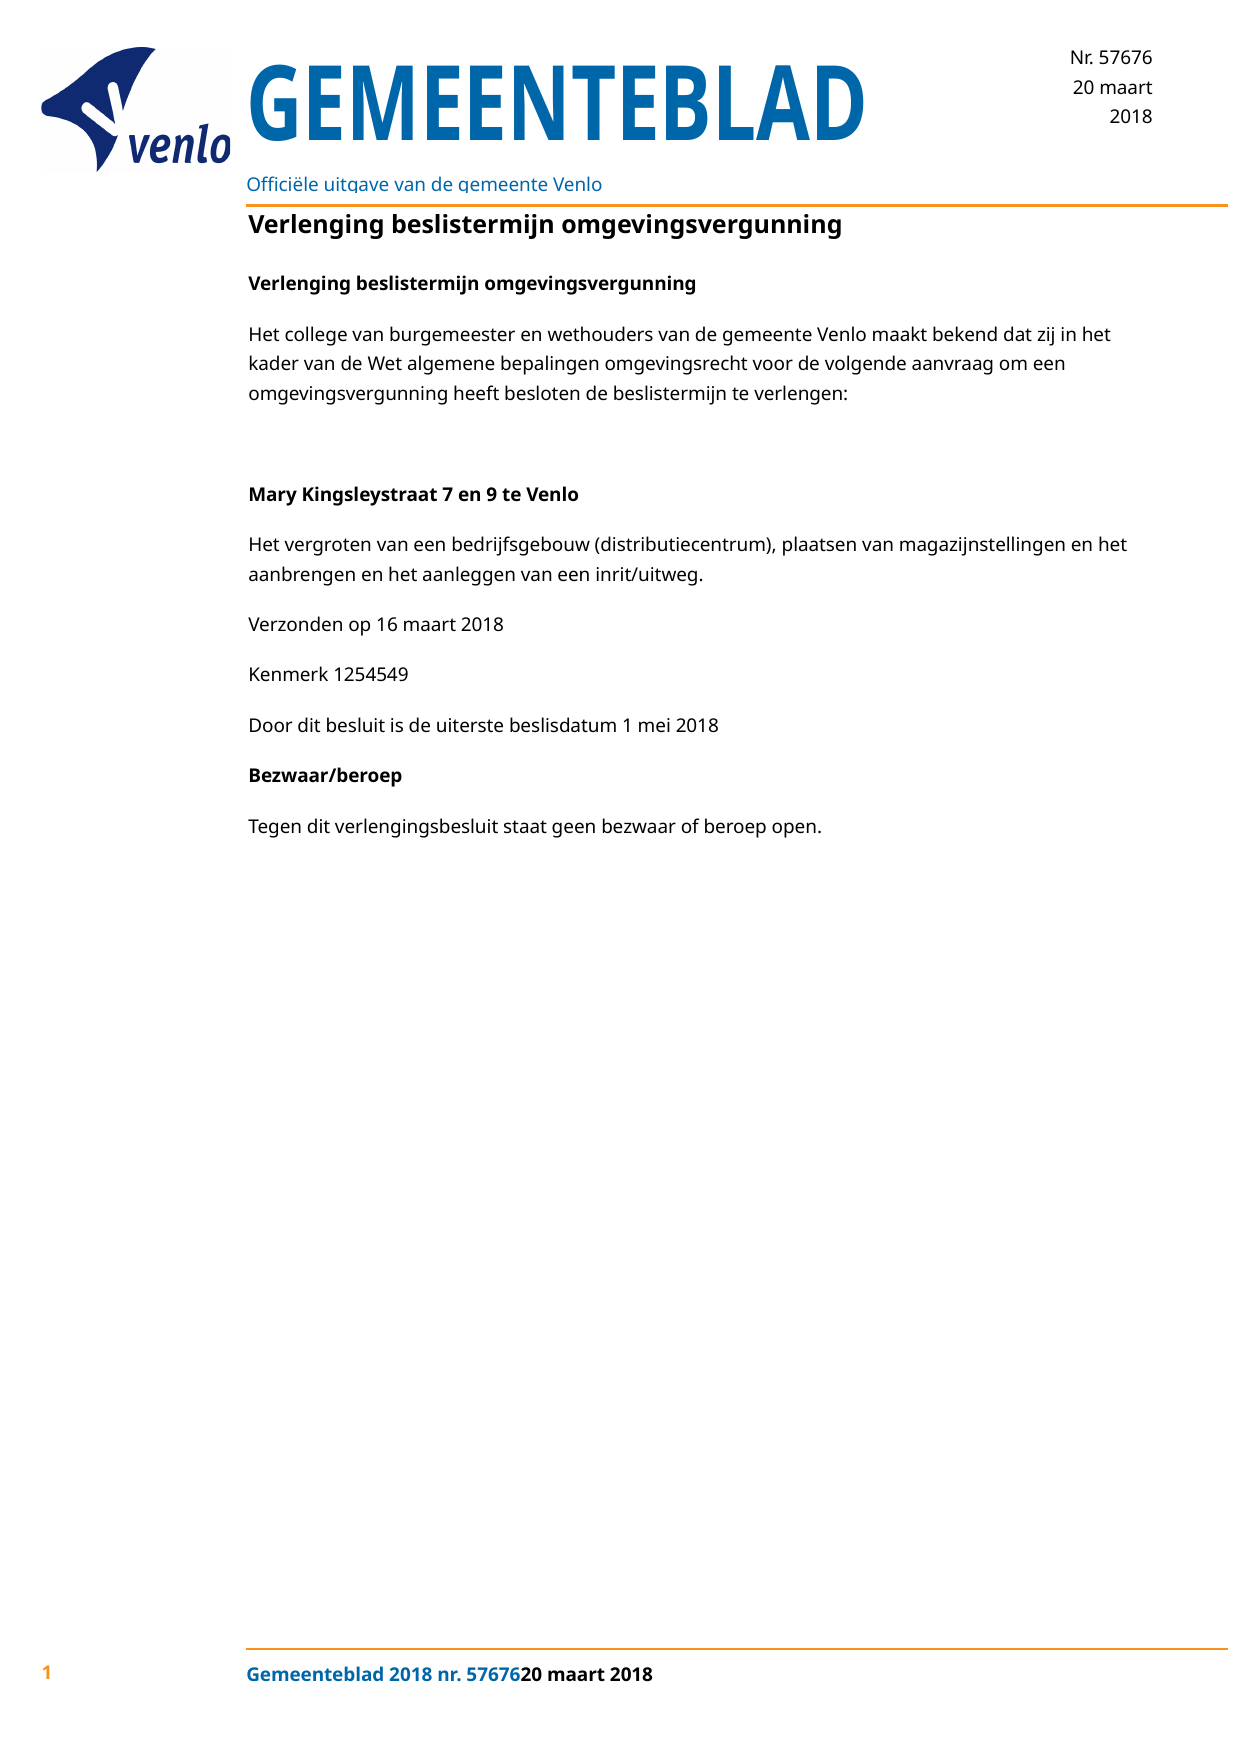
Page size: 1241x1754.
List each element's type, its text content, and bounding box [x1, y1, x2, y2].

text Verlenging beslistermijn omgevingsvergunning [248, 207, 1152, 241]
text Verlenging beslistermijn omgevingsvergunning [248, 270, 1152, 296]
text Tegen dit verlengingsbesluit staat geen bezwaar of beroep open. [248, 813, 1152, 838]
text Door dit besluit is de uiterste beslisdatum 1 mei 2018 [248, 712, 1152, 738]
text Mary Kingsleystraat 7 en 9 te Venlo [248, 481, 1152, 506]
text Bezwaar/beroep [248, 762, 1152, 788]
text Het vergroten van een bedrijfsgebouw (distributiecentrum), plaatsen van magazijnstellingen en het aanbrengen en het aanleggen van een inrit/uitweg. [248, 531, 1152, 586]
text Kenmerk 1254549 [248, 662, 1152, 687]
text Het college van burgemeester en wethouders van de gemeente Venlo maakt bekend dat zij in het kader van de Wet algemene bepalingen omgevingsrecht voor de volgende aanvraag om een omgevingsvergunning heeft besloten de beslistermijn te verlengen: [248, 321, 1152, 406]
picture [41, 47, 231, 172]
text Verzonden op 16 maart 2018 [248, 611, 1152, 637]
